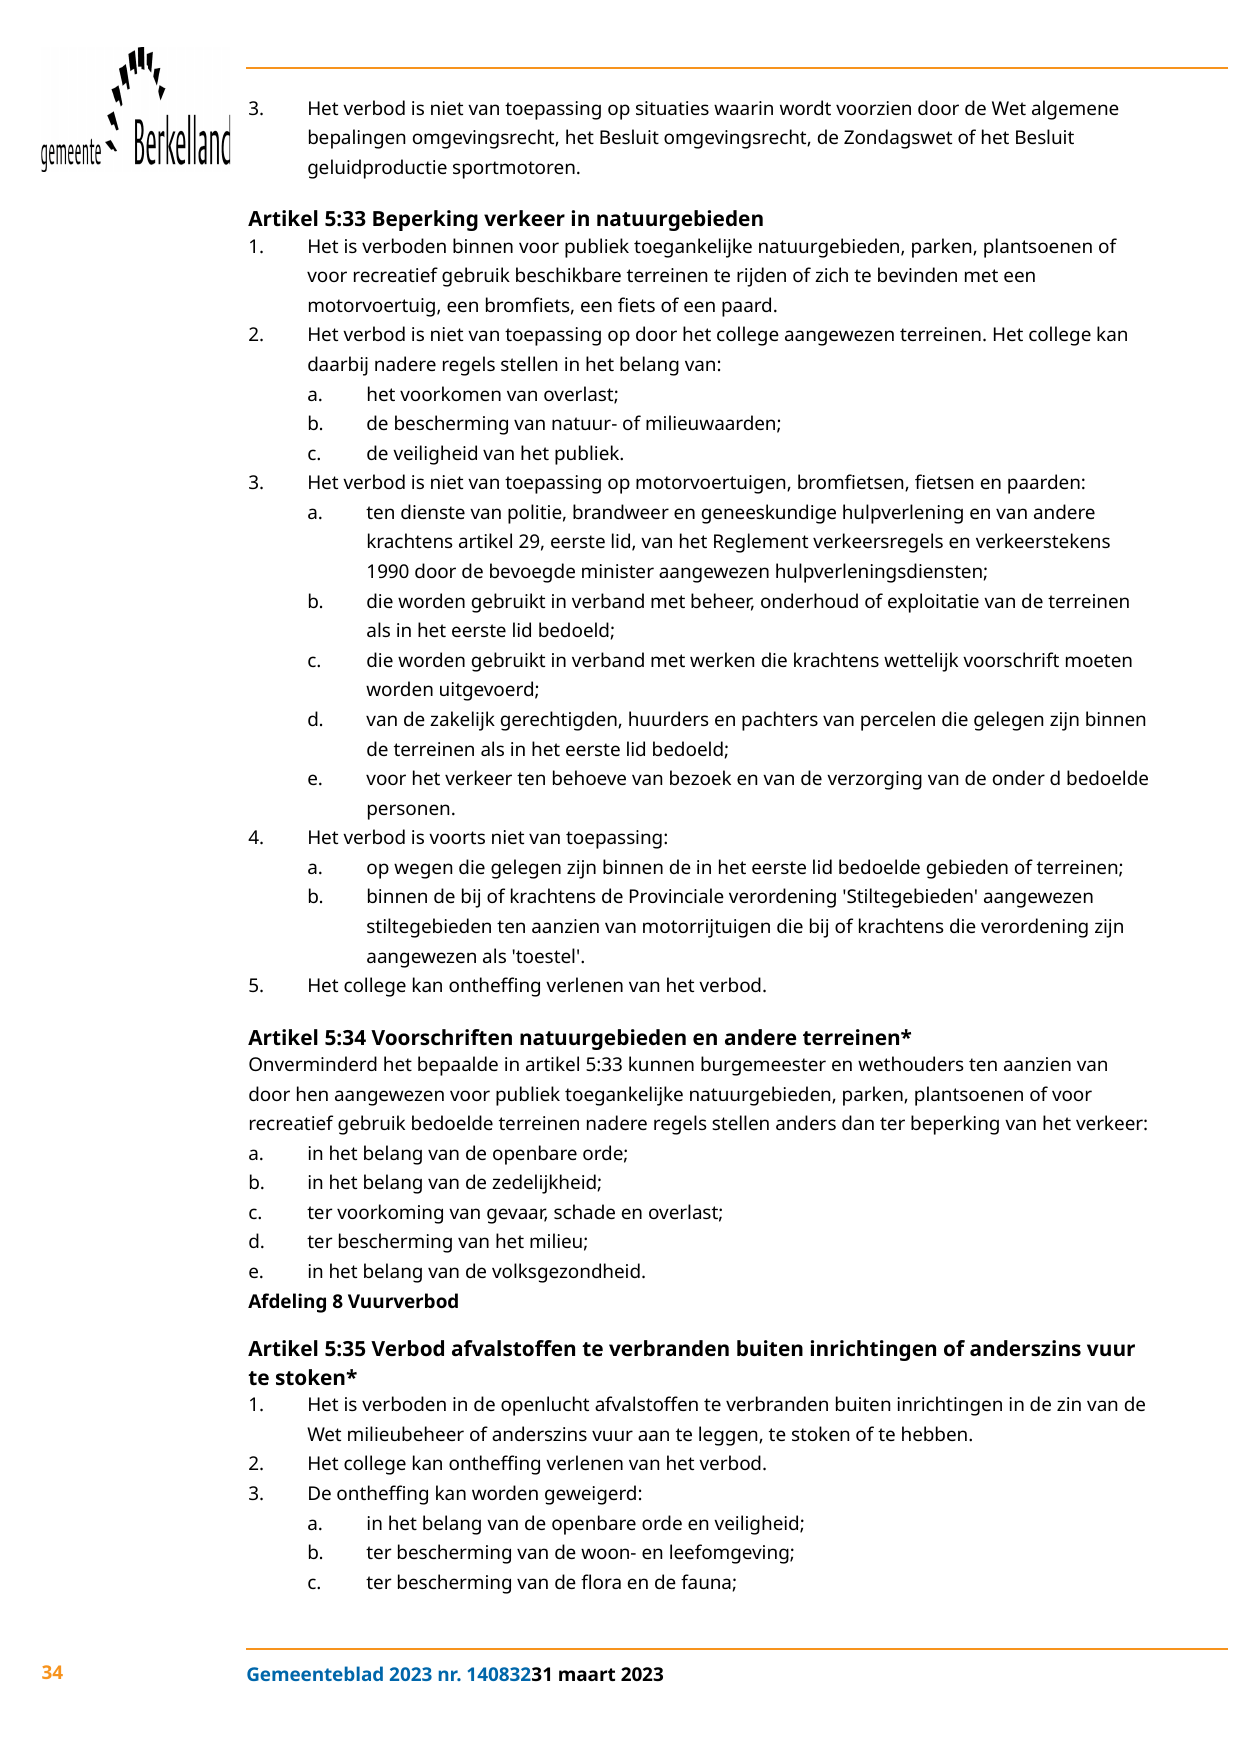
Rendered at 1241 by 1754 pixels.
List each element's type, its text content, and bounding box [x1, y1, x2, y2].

list voor het verkeer ten behoeve van bezoek en van de verzorging van de onder d bedoelde personen. [307, 765, 1152, 821]
list de bescherming van natuur- of milieuwaarden; [307, 410, 1152, 436]
text Artikel 5:33 Beperking verkeer in natuurgebieden [248, 204, 1152, 233]
list op wegen die gelegen zijn binnen de in het eerste lid bedoelde gebieden of terreinen; [307, 854, 1152, 880]
list in het belang van de openbare orde; [248, 1140, 1152, 1166]
list Het is verboden binnen voor publiek toegankelijke natuurgebieden, parken, plantsoenen of voor recreatief gebruik beschikbare terreinen te rijden of zich te bevinden met een motorvoertuig, een bromfiets, een fiets of een paard. [248, 233, 1152, 318]
list ter bescherming van het milieu; [248, 1229, 1152, 1254]
list in het belang van de openbare orde en veiligheid; [307, 1510, 1152, 1535]
list ter bescherming van de woon- en leefomgeving; [307, 1539, 1152, 1565]
list Het college kan ontheffing verlenen van het verbod. [248, 1451, 1152, 1476]
list in het belang van de volksgezondheid. [248, 1258, 1152, 1284]
list Het college kan ontheffing verlenen van het verbod. [248, 972, 1152, 998]
list het voorkomen van overlast; [307, 381, 1152, 406]
list van de zakelijk gerechtigden, huurders en pachters van percelen die gelegen zijn binnen de terreinen als in het eerste lid bedoeld; [307, 706, 1152, 761]
list binnen de bij of krachtens de Provinciale verordening 'Stiltegebieden' aangewezen stiltegebieden ten aanzien van motorrijtuigen die bij of krachtens die verordening zijn aangewezen als 'toestel'. [307, 884, 1152, 968]
list de veiligheid van het publiek. [307, 440, 1152, 466]
text Artikel 5:34 Voorschriften natuurgebieden en andere terreinen* [248, 1023, 1152, 1051]
list Het is verboden in de openlucht afvalstoffen te verbranden buiten inrichtingen in de zin van de Wet milieubeheer of anderszins vuur aan te leggen, te stoken of te hebben. [248, 1391, 1152, 1447]
text Artikel 5:35 Verbod afvalstoffen te verbranden buiten inrichtingen of anderszins vuur te stoken* [248, 1334, 1152, 1391]
text Afdeling 8 Vuurverbod [248, 1288, 1152, 1314]
list Het verbod is niet van toepassing op motorvoertuigen, bromfietsen, fietsen en paarden: [248, 469, 1152, 495]
list Het verbod is niet van toepassing op door het college aangewezen terreinen. Het college kan daarbij nadere regels stellen in het belang van: [248, 322, 1152, 377]
list die worden gebruikt in verband met beheer, onderhoud of exploitatie van de terreinen als in het eerste lid bedoeld; [307, 588, 1152, 643]
picture [41, 47, 231, 172]
list in het belang van de zedelijkheid; [248, 1169, 1152, 1195]
text Onverminderd het bepaalde in artikel 5:33 kunnen burgemeester en wethouders ten aanzien van door hen aangewezen voor publiek toegankelijke natuurgebieden, parken, plantsoenen of voor recreatief gebruik bedoelde terreinen nadere regels stellen anders dan ter beperking van het verkeer: [248, 1051, 1152, 1136]
list ten dienste van politie, brandweer en geneeskundige hulpverlening en van andere krachtens artikel 29, eerste lid, van het Reglement verkeersregels en verkeerstekens 1990 door de bevoegde minister aangewezen hulpverleningsdiensten; [307, 499, 1152, 584]
list Het verbod is niet van toepassing op situaties waarin wordt voorzien door de Wet algemene bepalingen omgevingsrecht, het Besluit omgevingsrecht, de Zondagswet of het Besluit geluidproductie sportmotoren. [248, 95, 1152, 180]
list die worden gebruikt in verband met werken die krachtens wettelijk voorschrift moeten worden uitgevoerd; [307, 647, 1152, 702]
list Het verbod is voorts niet van toepassing: [248, 824, 1152, 850]
list ter bescherming van de flora en de fauna; [307, 1569, 1152, 1594]
list De ontheffing kan worden geweigerd: [248, 1480, 1152, 1506]
list ter voorkoming van gevaar, schade en overlast; [248, 1199, 1152, 1225]
